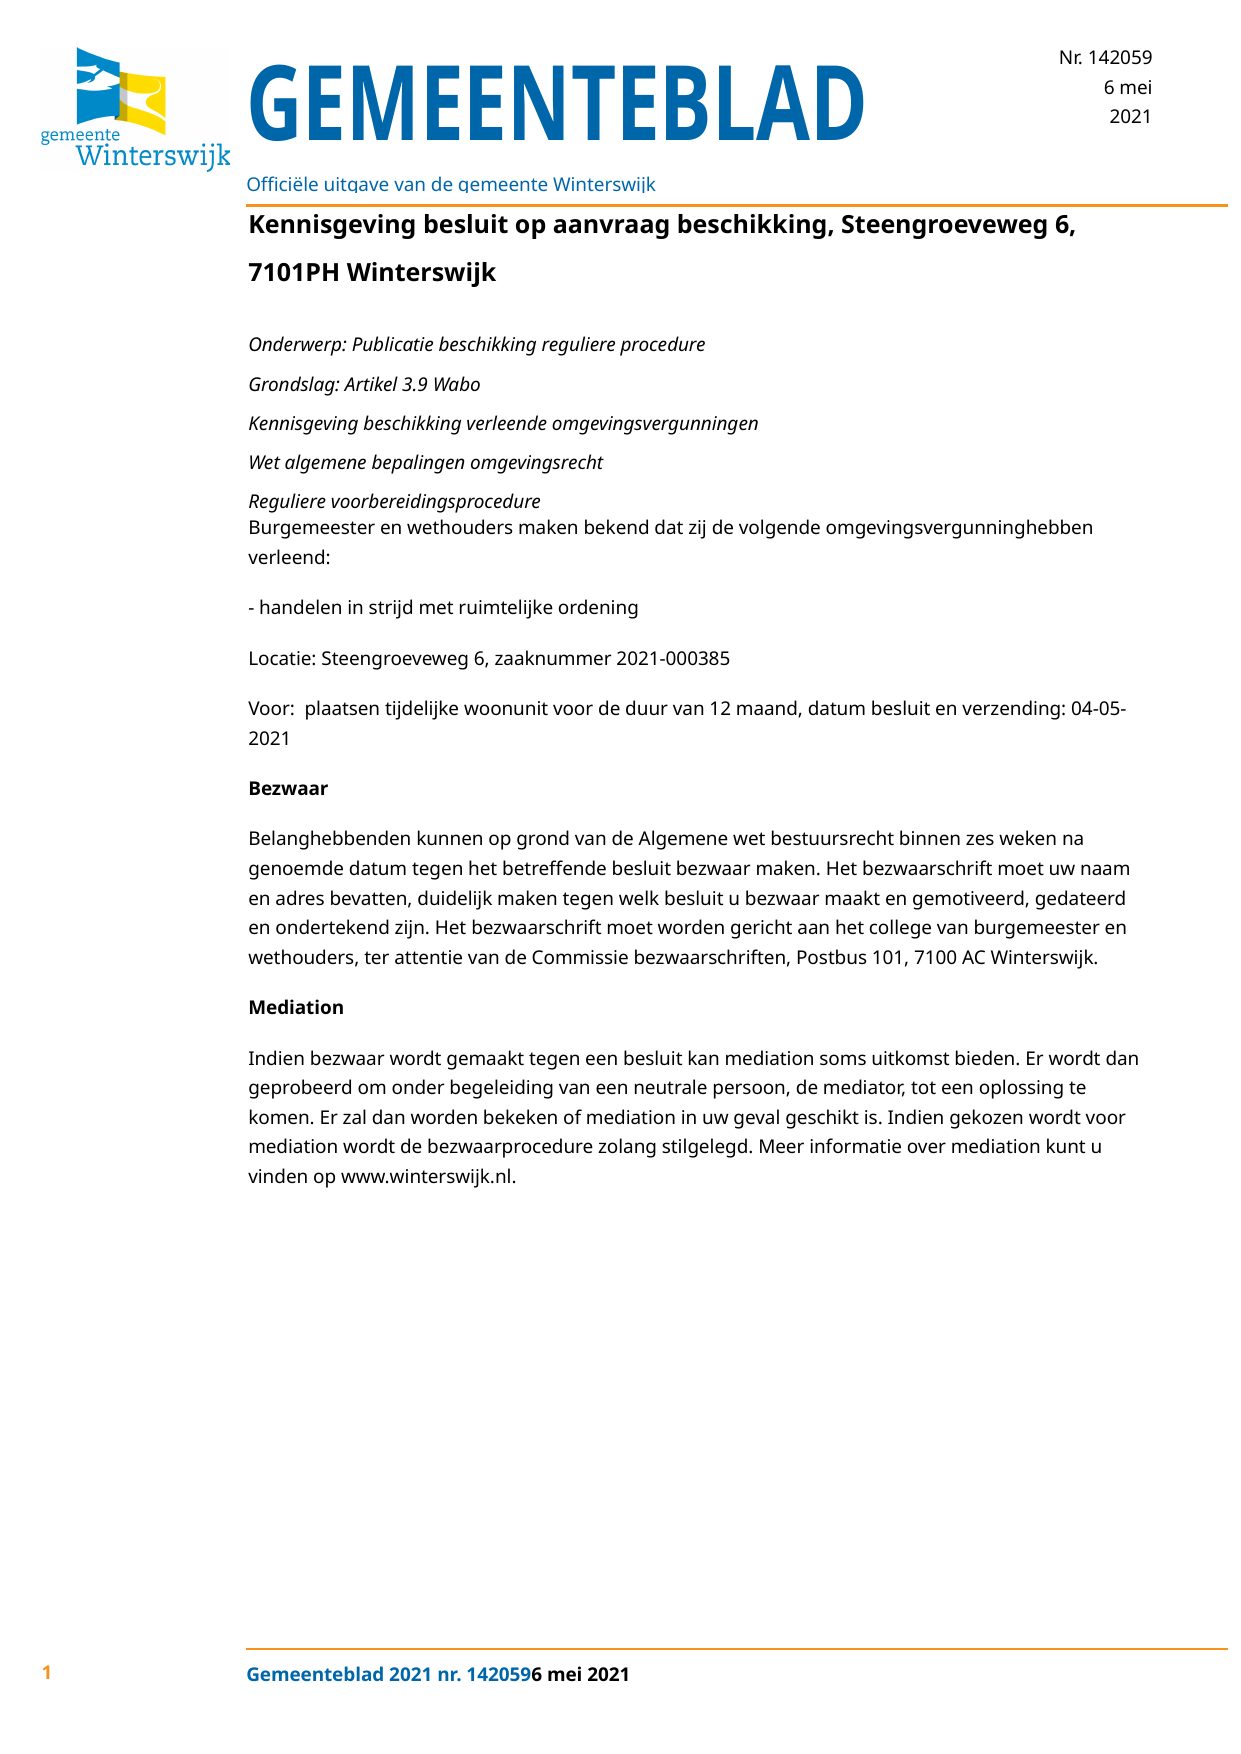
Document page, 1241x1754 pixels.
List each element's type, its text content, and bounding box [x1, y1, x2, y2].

text Indien bezwaar wordt gemaakt tegen een besluit kan mediation soms uitkomst bieden. Er wordt dan geprobeerd om onder begeleiding van een neutrale persoon, de mediator, tot een oplossing te komen. Er zal dan worden bekeken of mediation in uw geval geschikt is. Indien gekozen wordt voor mediation wordt de bezwaarprocedure zolang stilgelegd. Meer informatie over mediation kunt u vinden op www.winterswijk.nl. [248, 1045, 1152, 1189]
text Burgemeester en wethouders maken bekend dat zij de volgende omgevingsvergunninghebben verleend: [248, 514, 1152, 569]
text Locatie: Steengroeveweg 6, zaaknummer 2021-000385 [248, 645, 1152, 670]
text - handelen in strijd met ruimtelijke ordening [248, 594, 1152, 620]
text Kennisgeving beschikking verleende omgevingsvergunningen [248, 410, 1152, 436]
text Kennisgeving besluit op aanvraag beschikking, Steengroeveweg 6, 7101PH Winterswijk [248, 207, 1152, 288]
picture [41, 47, 231, 172]
text Onderwerp: Publicatie beschikking reguliere procedure [248, 331, 1152, 357]
text Belanghebbenden kunnen op grond van de Algemene wet bestuursrecht binnen zes weken na genoemde datum tegen het betreffende besluit bezwaar maken. Het bezwaarschrift moet uw naam en adres bevatten, duidelijk maken tegen welk besluit u bezwaar maakt en gemotiveerd, gedateerd en ondertekend zijn. Het bezwaarschrift moet worden gericht aan het college van burgemeester en wethouders, ter attentie van de Commissie bezwaarschriften, Postbus 101, 7100 AC Winterswijk. [248, 826, 1152, 969]
picture [225, 153, 231, 162]
text Voor: plaatsen tijdelijke woonunit voor de duur van 12 maand, datum besluit en verzending: 04-05-2021 [248, 695, 1152, 750]
text Wet algemene bepalingen omgevingsrecht [248, 449, 1152, 475]
text Mediation [248, 994, 1152, 1020]
text Reguliere voorbereidingsprocedure [248, 488, 1152, 514]
text Grondslag: Artikel 3.9 Wabo [248, 371, 1152, 396]
text Bezwaar [248, 775, 1152, 801]
